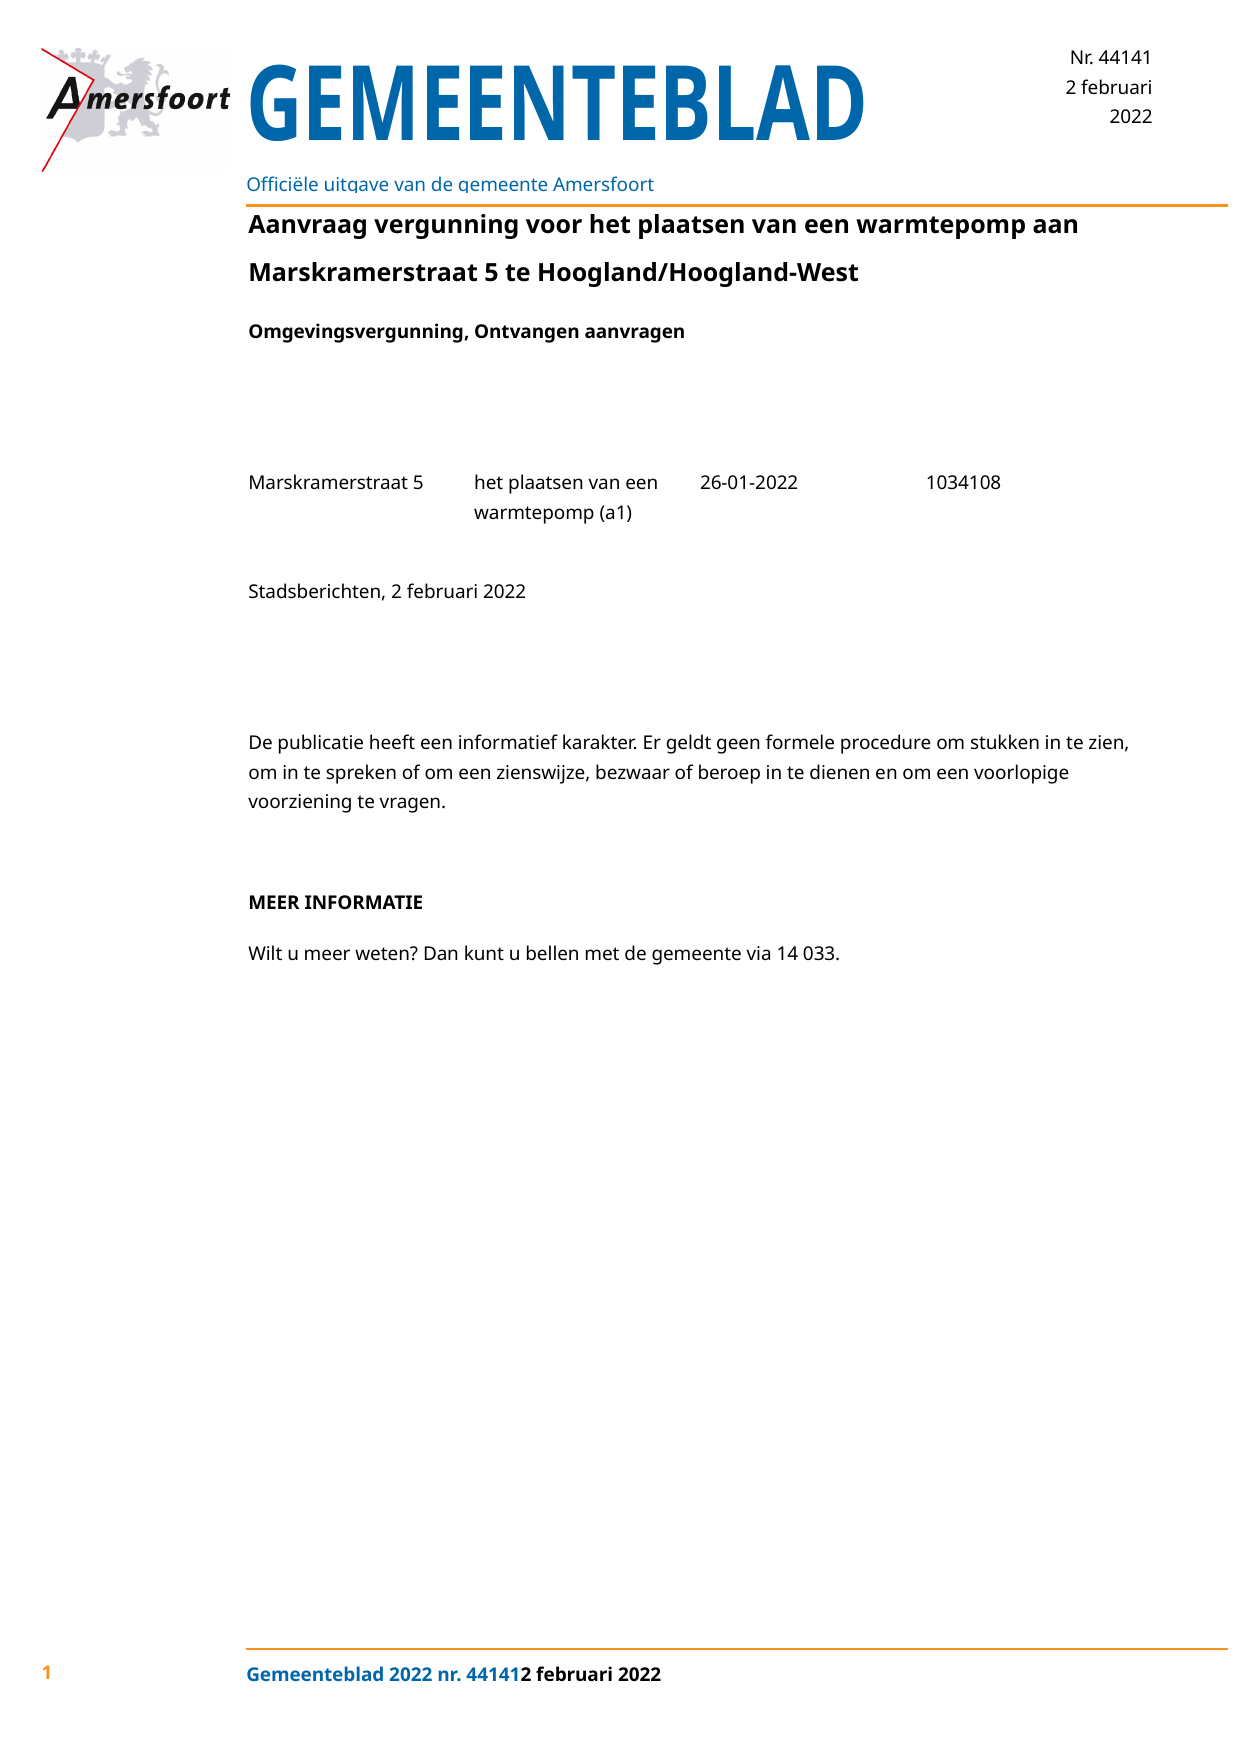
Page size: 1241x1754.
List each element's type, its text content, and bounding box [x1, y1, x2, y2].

table_header 1034108 [926, 469, 1152, 524]
picture [41, 47, 231, 172]
text Stadsberichten, 2 februari 2022 [248, 578, 1152, 604]
text MEER INFORMATIE [248, 889, 1152, 915]
table_header 26-01-2022 [700, 469, 926, 524]
text Wilt u meer weten? Dan kunt u bellen met de gemeente via 14 033. [248, 940, 1152, 966]
text De publicatie heeft een informatief karakter. Er geldt geen formele procedure om stukken in te zien, om in te spreken of om een zienswijze, bezwaar of beroep in te dienen en om een voorlopige voorziening te vragen. [248, 729, 1152, 814]
text Aanvraag vergunning voor het plaatsen van een warmtepomp aan Marskramerstraat 5 te Hoogland/Hoogland-West [248, 207, 1152, 288]
text Omgevingsvergunning, Ontvangen aanvragen [248, 318, 1152, 344]
table_header het plaatsen van een warmtepomp (a1) [474, 469, 700, 524]
table_header Marskramerstraat 5 [248, 469, 474, 524]
